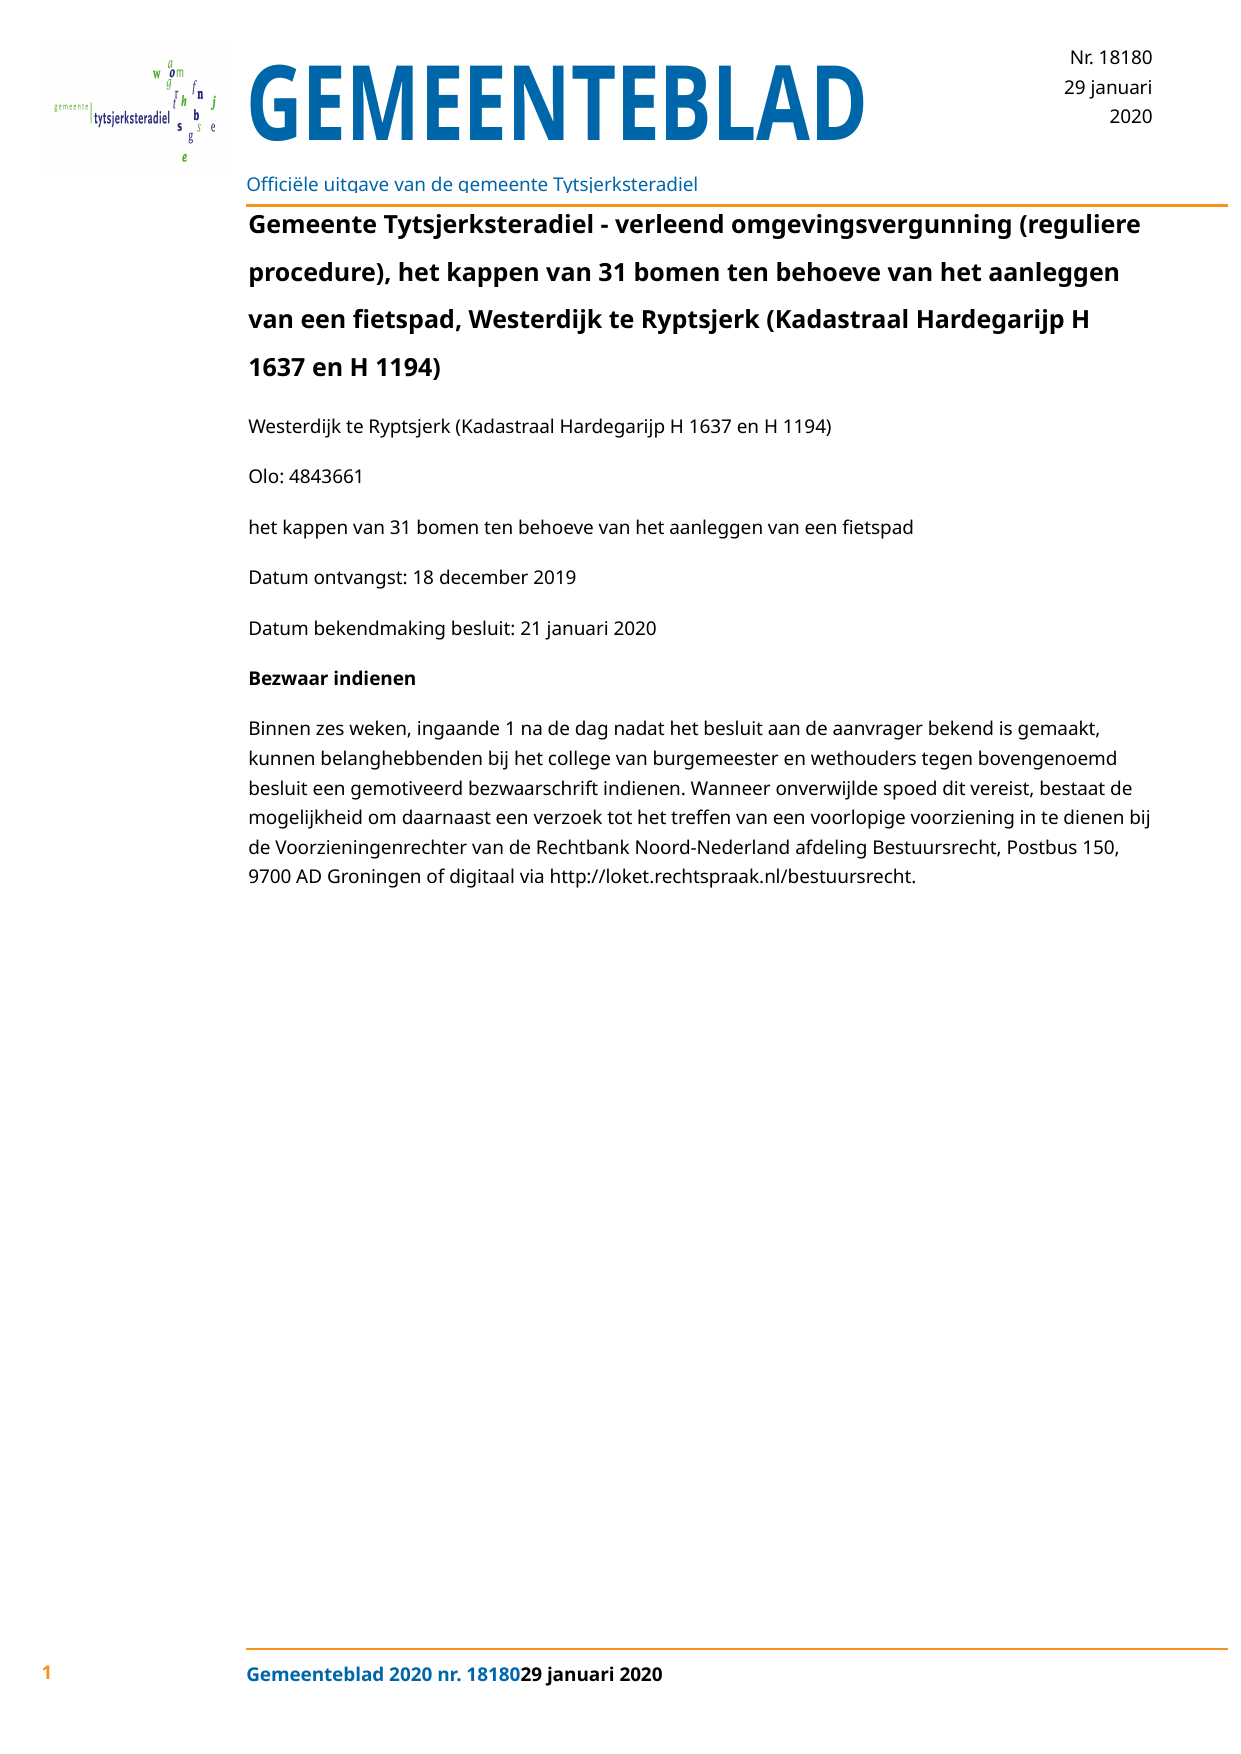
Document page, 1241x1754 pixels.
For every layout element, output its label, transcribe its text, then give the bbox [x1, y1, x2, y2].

text Olo: 4843661 [248, 463, 1152, 489]
text Binnen zes weken, ingaande 1 na de dag nadat het besluit aan de aanvrager bekend is gemaakt, kunnen belanghebbenden bij het college van burgemeester en wethouders tegen bovengenoemd besluit een gemotiveerd bezwaarschrift indienen. Wanneer onverwijlde spoed dit vereist, bestaat de mogelijkheid om daarnaast een verzoek tot het treffen van een voorlopige voorziening in te dienen bij de Voorzieningenrechter van de Rechtbank Noord-Nederland afdeling Bestuursrecht, Postbus 150, 9700 AD Groningen of digitaal via http://loket.rechtspraak.nl/bestuursrecht. [248, 716, 1152, 889]
picture [41, 47, 231, 172]
text Westerdijk te Ryptsjerk (Kadastraal Hardegarijp H 1637 en H 1194) [248, 413, 1152, 439]
text Datum ontvangst: 18 december 2019 [248, 564, 1152, 590]
text Datum bekendmaking besluit: 21 januari 2020 [248, 615, 1152, 641]
text het kappen van 31 bomen ten behoeve van het aanleggen van een fietspad [248, 514, 1152, 540]
text Bezwaar indienen [248, 665, 1152, 691]
text Gemeente Tytsjerksteradiel - verleend omgevingsvergunning (reguliere procedure), het kappen van 31 bomen ten behoeve van het aanleggen van een fietspad, Westerdijk te Ryptsjerk (Kadastraal Hardegarijp H 1637 en H 1194) [248, 207, 1152, 384]
